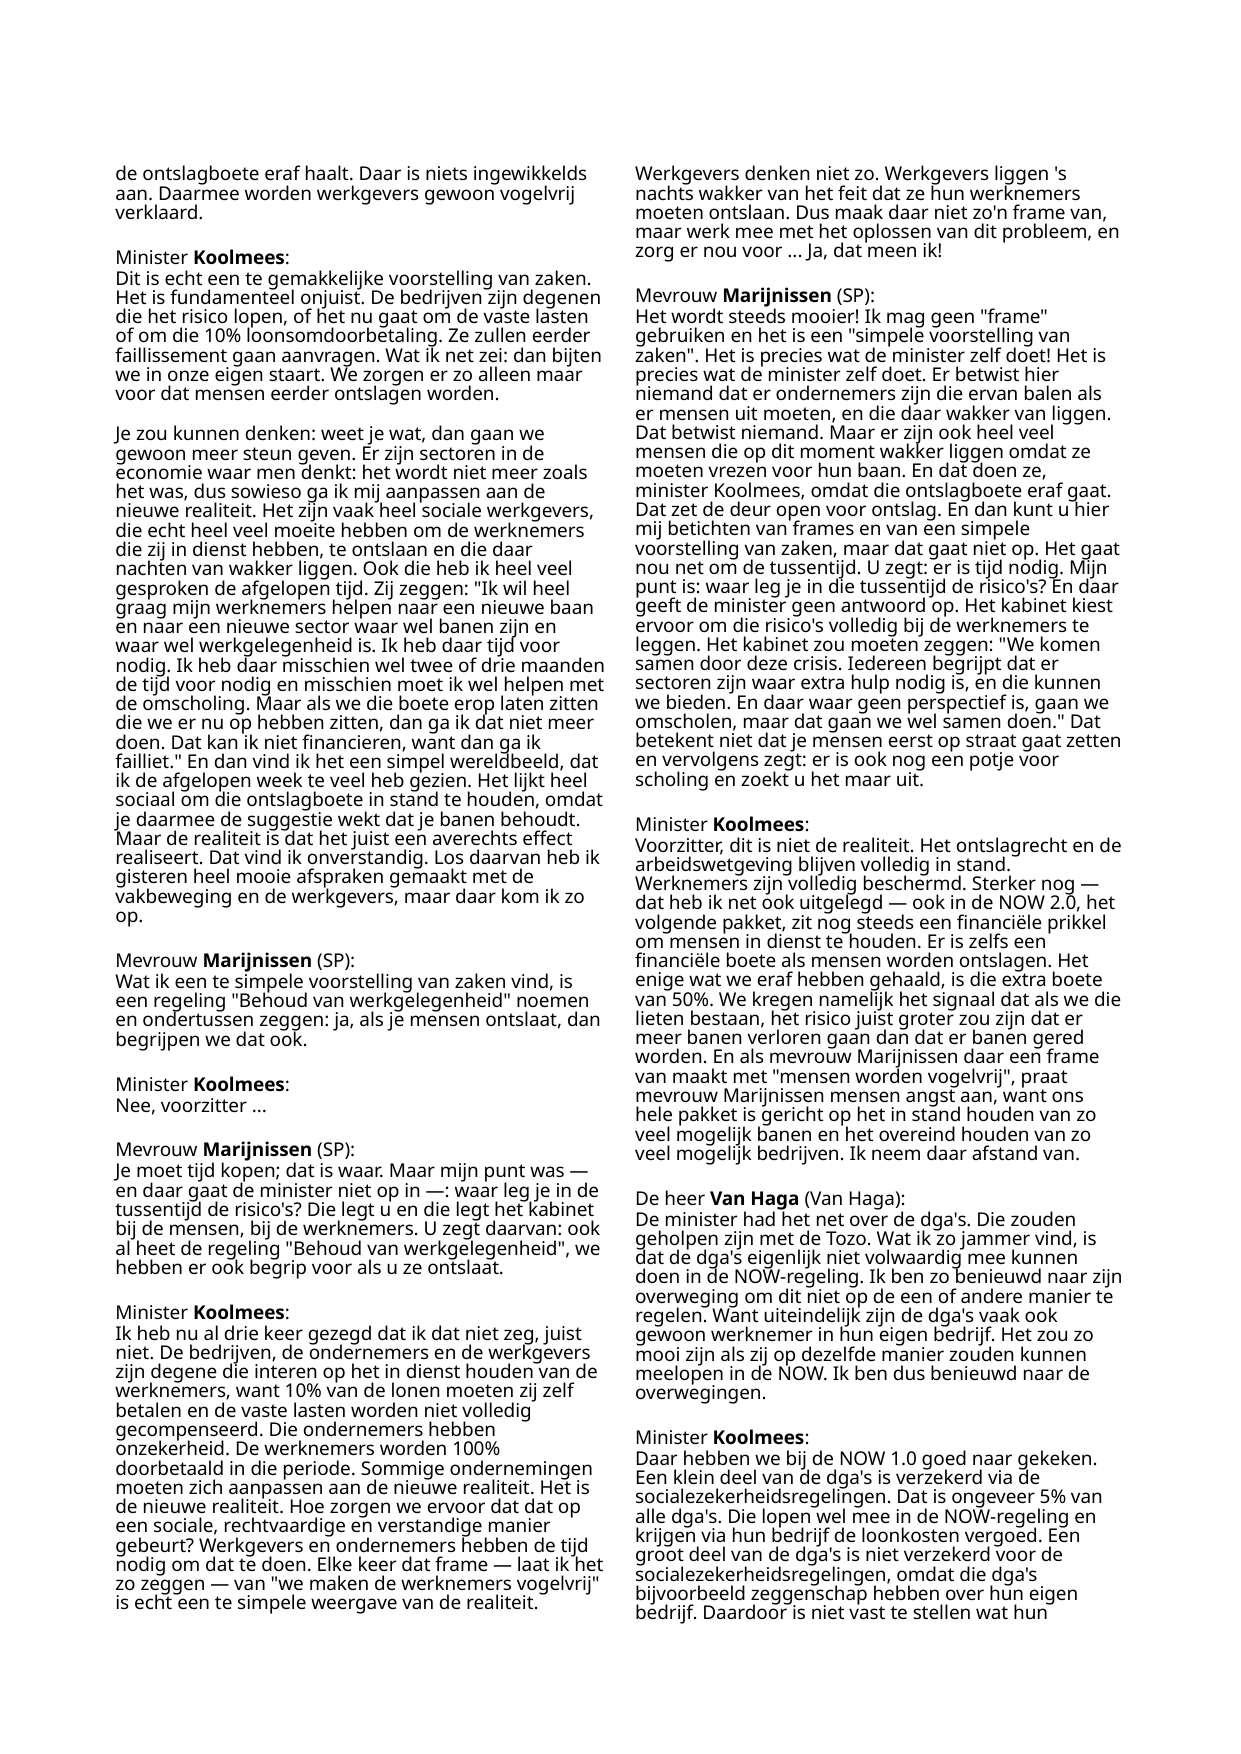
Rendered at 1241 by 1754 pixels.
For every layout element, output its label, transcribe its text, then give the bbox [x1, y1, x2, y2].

text De heer Van Haga (Van Haga): [635, 1185, 1125, 1211]
text Je zou kunnen denken: weet je wat, dan gaan we gewoon meer steun geven. Er zijn sectoren in de economie waar men denkt: het wordt niet meer zoals het was, dus sowieso ga ik mij aanpassen aan de nieuwe realiteit. Het zijn vaak heel sociale werkgevers, die echt heel veel moeite hebben om de werknemers die zij in dienst hebben, te ontslaan en die daar nachten van wakker liggen. Ook die heb ik heel veel gesproken de afgelopen tijd. Zij zeggen: "Ik wil heel graag mijn werknemers helpen naar een nieuwe baan en naar een nieuwe sector waar wel banen zijn en waar wel werkgelegenheid is. Ik heb daar tijd voor nodig. Ik heb daar misschien wel twee of drie maanden de tijd voor nodig en misschien moet ik wel helpen met de omscholing. Maar als we die boete erop laten zitten die we er nu op hebben zitten, dan ga ik dat niet meer doen. Dat kan ik niet financieren, want dan ga ik failliet." En dan vind ik het een simpel wereldbeeld, dat ik de afgelopen week te veel heb gezien. Het lijkt heel sociaal om die ontslagboete in stand te houden, omdat je daarmee de suggestie wekt dat je banen behoudt. Maar de realiteit is dat het juist een averechts effect realiseert. Dat vind ik onverstandig. Los daarvan heb ik gisteren heel mooie afspraken gemaakt met de vakbeweging en de werkgevers, maar daar kom ik zo op. [115, 425, 605, 926]
text Minister Koolmees: [115, 244, 605, 270]
text Mevrouw Marijnissen (SP): [115, 1137, 605, 1162]
text Minister Koolmees: [635, 1424, 1125, 1450]
text Minister Koolmees: [635, 811, 1125, 837]
text de ontslagboete eraf haalt. Daar is niets ingewikkelds aan. Daarmee worden werkgevers gewoon vogelvrij verklaard. [115, 165, 605, 223]
text Het wordt steeds mooier! Ik mag geen "frame" gebruiken en het is een "simpele voorstelling van zaken". Het is precies wat de minister zelf doet! Het is precies wat de minister zelf doet. Er betwist hier niemand dat er ondernemers zijn die ervan balen als er mensen uit moeten, en die daar wakker van liggen. Dat betwist niemand. Maar er zijn ook heel veel mensen die op dit moment wakker liggen omdat ze moeten vrezen voor hun baan. En dat doen ze, minister Koolmees, omdat die ontslagboete eraf gaat. Dat zet de deur open voor ontslag. En dan kunt u hier mij betichten van frames en van een simpele voorstelling van zaken, maar dat gaat niet op. Het gaat nou net om de tussentijd. U zegt: er is tijd nodig. Mijn punt is: waar leg je in die tussentijd de risico's? En daar geeft de minister geen antwoord op. Het kabinet kiest ervoor om die risico's volledig bij de werknemers te leggen. Het kabinet zou moeten zeggen: "We komen samen door deze crisis. Iedereen begrijpt dat er sectoren zijn waar extra hulp nodig is, en die kunnen we bieden. En daar waar geen perspectief is, gaan we omscholen, maar dat gaan we wel samen doen." Dat betekent niet dat je mensen eerst op straat gaat zetten en vervolgens zegt: er is ook nog een potje voor scholing en zoekt u het maar uit. [635, 308, 1125, 790]
text Daar hebben we bij de NOW 1.0 goed naar gekeken. Een klein deel van de dga's is verzekerd via de socialezekerheidsregelingen. Dat is ongeveer 5% van alle dga's. Die lopen wel mee in de NOW-regeling en krijgen via hun bedrijf de loonkosten vergoed. Een groot deel van de dga's is niet verzekerd voor de socialezekerheidsregelingen, omdat die dga's bijvoorbeeld zeggenschap hebben over hun eigen bedrijf. Daardoor is niet vast te stellen wat hun [635, 1450, 1125, 1623]
text Minister Koolmees: [115, 1299, 605, 1324]
text Voorzitter, dit is niet de realiteit. Het ontslagrecht en de arbeidswetgeving blijven volledig in stand. Werknemers zijn volledig beschermd. Sterker nog — dat heb ik net ook uitgelegd — ook in de NOW 2.0, het volgende pakket, zit nog steeds een financiële prikkel om mensen in dienst te houden. Er is zelfs een financiële boete als mensen worden ontslagen. Het enige wat we eraf hebben gehaald, is die extra boete van 50%. We kregen namelijk het signaal dat als we die lieten bestaan, het risico juist groter zou zijn dat er meer banen verloren gaan dan dat er banen gered worden. En als mevrouw Marijnissen daar een frame van maakt met "mensen worden vogelvrij", praat mevrouw Marijnissen mensen angst aan, want ons hele pakket is gericht op het in stand houden van zo veel mogelijk banen en het overeind houden van zo veel mogelijk bedrijven. Ik neem daar afstand van. [635, 837, 1125, 1164]
text Mevrouw Marijnissen (SP): [115, 947, 605, 973]
text Je moet tijd kopen; dat is waar. Maar mijn punt was — en daar gaat de minister niet op in —: waar leg je in de tussentijd de risico's? Die legt u en die legt het kabinet bij de mensen, bij de werknemers. U zegt daarvan: ook al heet de regeling "Behoud van werkgelegenheid", we hebben er ook begrip voor als u ze ontslaat. [115, 1162, 605, 1278]
text Dit is echt een te gemakkelijke voorstelling van zaken. Het is fundamenteel onjuist. De bedrijven zijn degenen die het risico lopen, of het nu gaat om de vaste lasten of om die 10% loonsomdoorbetaling. Ze zullen eerder faillissement gaan aanvragen. Wat ik net zei: dan bijten we in onze eigen staart. We zorgen er zo alleen maar voor dat mensen eerder ontslagen worden. [115, 270, 605, 404]
text Mevrouw Marijnissen (SP): [635, 282, 1125, 308]
text Ik heb nu al drie keer gezegd dat ik dat niet zeg, juist niet. De bedrijven, de ondernemers en de werkgevers zijn degene die interen op het in dienst houden van de werknemers, want 10% van de lonen moeten zij zelf betalen en de vaste lasten worden niet volledig gecompenseerd. Die ondernemers hebben onzekerheid. De werknemers worden 100% doorbetaald in die periode. Sommige ondernemingen moeten zich aanpassen aan de nieuwe realiteit. Het is de nieuwe realiteit. Hoe zorgen we ervoor dat dat op een sociale, rechtvaardige en verstandige manier gebeurt? Werkgevers en ondernemers hebben de tijd nodig om dat te doen. Elke keer dat frame — laat ik het zo zeggen — van "we maken de werknemers vogelvrij" is echt een te simpele weergave van de realiteit. [115, 1324, 605, 1614]
text Minister Koolmees: [115, 1071, 605, 1097]
text Wat ik een te simpele voorstelling van zaken vind, is een regeling "Behoud van werkgelegenheid" noemen en ondertussen zeggen: ja, als je mensen ontslaat, dan begrijpen we dat ook. [115, 973, 605, 1050]
text Nee, voorzitter ... [115, 1097, 605, 1116]
text Werkgevers denken niet zo. Werkgevers liggen 's nachts wakker van het feit dat ze hun werknemers moeten ontslaan. Dus maak daar niet zo'n frame van, maar werk mee met het oplossen van dit probleem, en zorg er nou voor ... Ja, dat meen ik! [635, 165, 1125, 262]
text De minister had het net over de dga's. Die zouden geholpen zijn met de Tozo. Wat ik zo jammer vind, is dat de dga's eigenlijk niet volwaardig mee kunnen doen in de NOW-regeling. Ik ben zo benieuwd naar zijn overweging om dit niet op de een of andere manier te regelen. Want uiteindelijk zijn de dga's vaak ook gewoon werknemer in hun eigen bedrijf. Het zou zo mooi zijn als zij op dezelfde manier zouden kunnen meelopen in de NOW. Ik ben dus benieuwd naar de overwegingen. [635, 1211, 1125, 1403]
